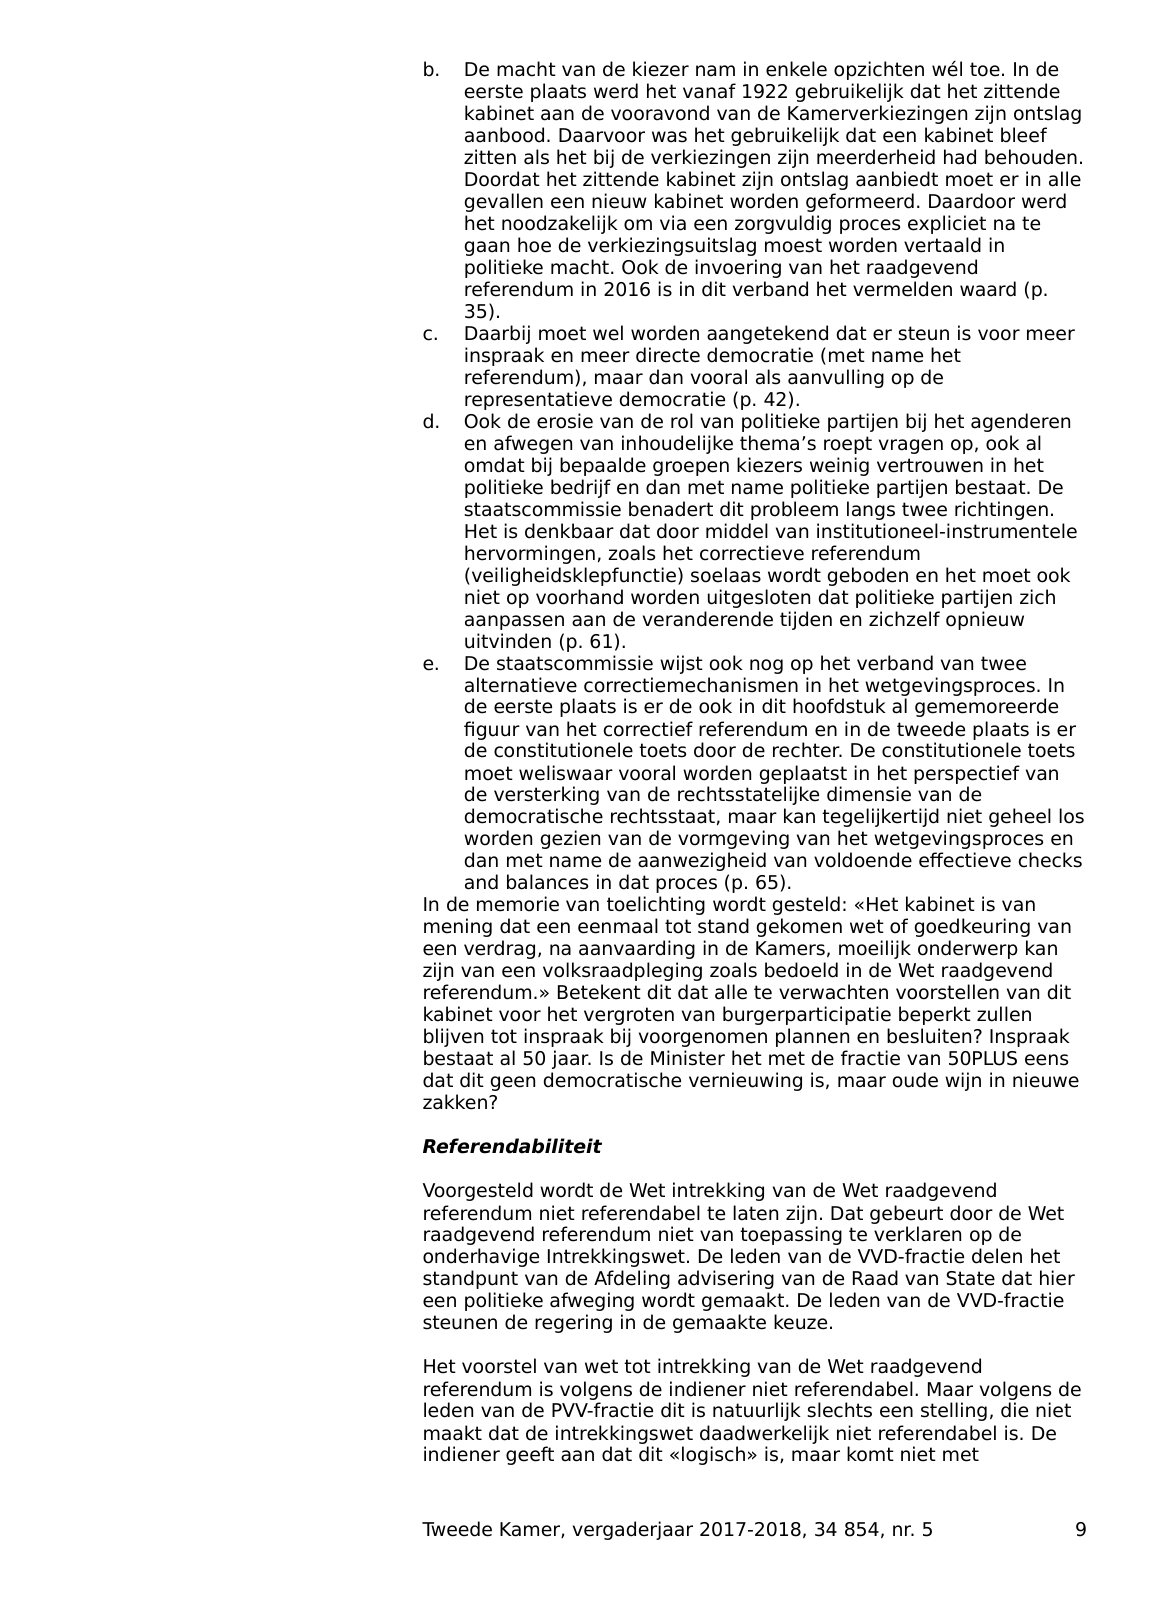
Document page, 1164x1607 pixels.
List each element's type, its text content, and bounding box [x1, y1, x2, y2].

text e. De staatscommissie wijst ook nog op het verband van twee alternatieve correctiemechanismen in het wetgevingsproces. In de eerste plaats is er de ook in dit hoofdstuk al gememoreerde figuur van het correctief referendum en in de tweede plaats is er de constitutionele toets door de rechter. De constitutionele toets moet weliswaar vooral worden geplaatst in het perspectief van de versterking van de rechtsstatelijke dimensie van de democratische rechtsstaat, maar kan tegelijkertijd niet geheel los worden gezien van de vormgeving van het wetgevingsproces en dan met name de aanwezigheid van voldoende effectieve checks and balances in dat proces (p. 65). [422, 652, 1087, 894]
text In de memorie van toelichting wordt gesteld: «Het kabinet is van mening dat een eenmaal tot stand gekomen wet of goedkeuring van een verdrag, na aanvaarding in de Kamers, moeilijk onderwerp kan zijn van een volksraadpleging zoals bedoeld in de Wet raadgevend referendum.» Betekent dit dat alle te verwachten voorstellen van dit kabinet voor het vergroten van burgerparticipatie beperkt zullen blijven tot inspraak bij voorgenomen plannen en besluiten? Inspraak bestaat al 50 jaar. Is de Minister het met de fractie van 50PLUS eens dat dit geen democratische vernieuwing is, maar oude wijn in nieuwe zakken? [422, 894, 1087, 1114]
text c. Daarbij moet wel worden aangetekend dat er steun is voor meer inspraak en meer directe democratie (met name het referendum), maar dan vooral als aanvulling op de representatieve democratie (p. 42). [422, 323, 1087, 411]
subtitle Referendabiliteit [422, 1136, 1087, 1158]
text b. De macht van de kiezer nam in enkele opzichten wél toe. In de eerste plaats werd het vanaf 1922 gebruikelijk dat het zittende kabinet aan de vooravond van de Kamerverkiezingen zijn ontslag aanbood. Daarvoor was het gebruikelijk dat een kabinet bleef zitten als het bij de verkiezingen zijn meerderheid had behouden. Doordat het zittende kabinet zijn ontslag aanbiedt moet er in alle gevallen een nieuw kabinet worden geformeerd. Daardoor werd het noodzakelijk om via een zorgvuldig proces expliciet na te gaan hoe de verkiezingsuitslag moest worden vertaald in politieke macht. Ook de invoering van het raadgevend referendum in 2016 is in dit verband het vermelden waard (p. 35). [422, 59, 1087, 323]
text d. Ook de erosie van de rol van politieke partijen bij het agenderen en afwegen van inhoudelijke thema’s roept vragen op, ook al omdat bij bepaalde groepen kiezers weinig vertrouwen in het politieke bedrijf en dan met name politieke partijen bestaat. De staatscommissie benadert dit probleem langs twee richtingen. Het is denkbaar dat door middel van institutioneel-instrumentele hervormingen, zoals het correctieve referendum (veiligheidsklepfunctie) soelaas wordt geboden en het moet ook niet op voorhand worden uitgesloten dat politieke partijen zich aanpassen aan de veranderende tijden en zichzelf opnieuw uitvinden (p. 61). [422, 411, 1087, 652]
text Voorgesteld wordt de Wet intrekking van de Wet raadgevend referendum niet referendabel te laten zijn. Dat gebeurt door de Wet raadgevend referendum niet van toepassing te verklaren op de onderhavige Intrekkingswet. De leden van de VVD-fractie delen het standpunt van de Afdeling advisering van de Raad van State dat hier een politieke afweging wordt gemaakt. De leden van de VVD-fractie steunen de regering in de gemaakte keuze. [422, 1180, 1087, 1334]
text Het voorstel van wet tot intrekking van de Wet raadgevend referendum is volgens de indiener niet referendabel. Maar volgens de leden van de PVV-fractie dit is natuurlijk slechts een stelling, die niet maakt dat de intrekkingswet daadwerkelijk niet referendabel is. De indiener geeft aan dat dit «logisch» is, maar komt niet met [422, 1356, 1087, 1466]
